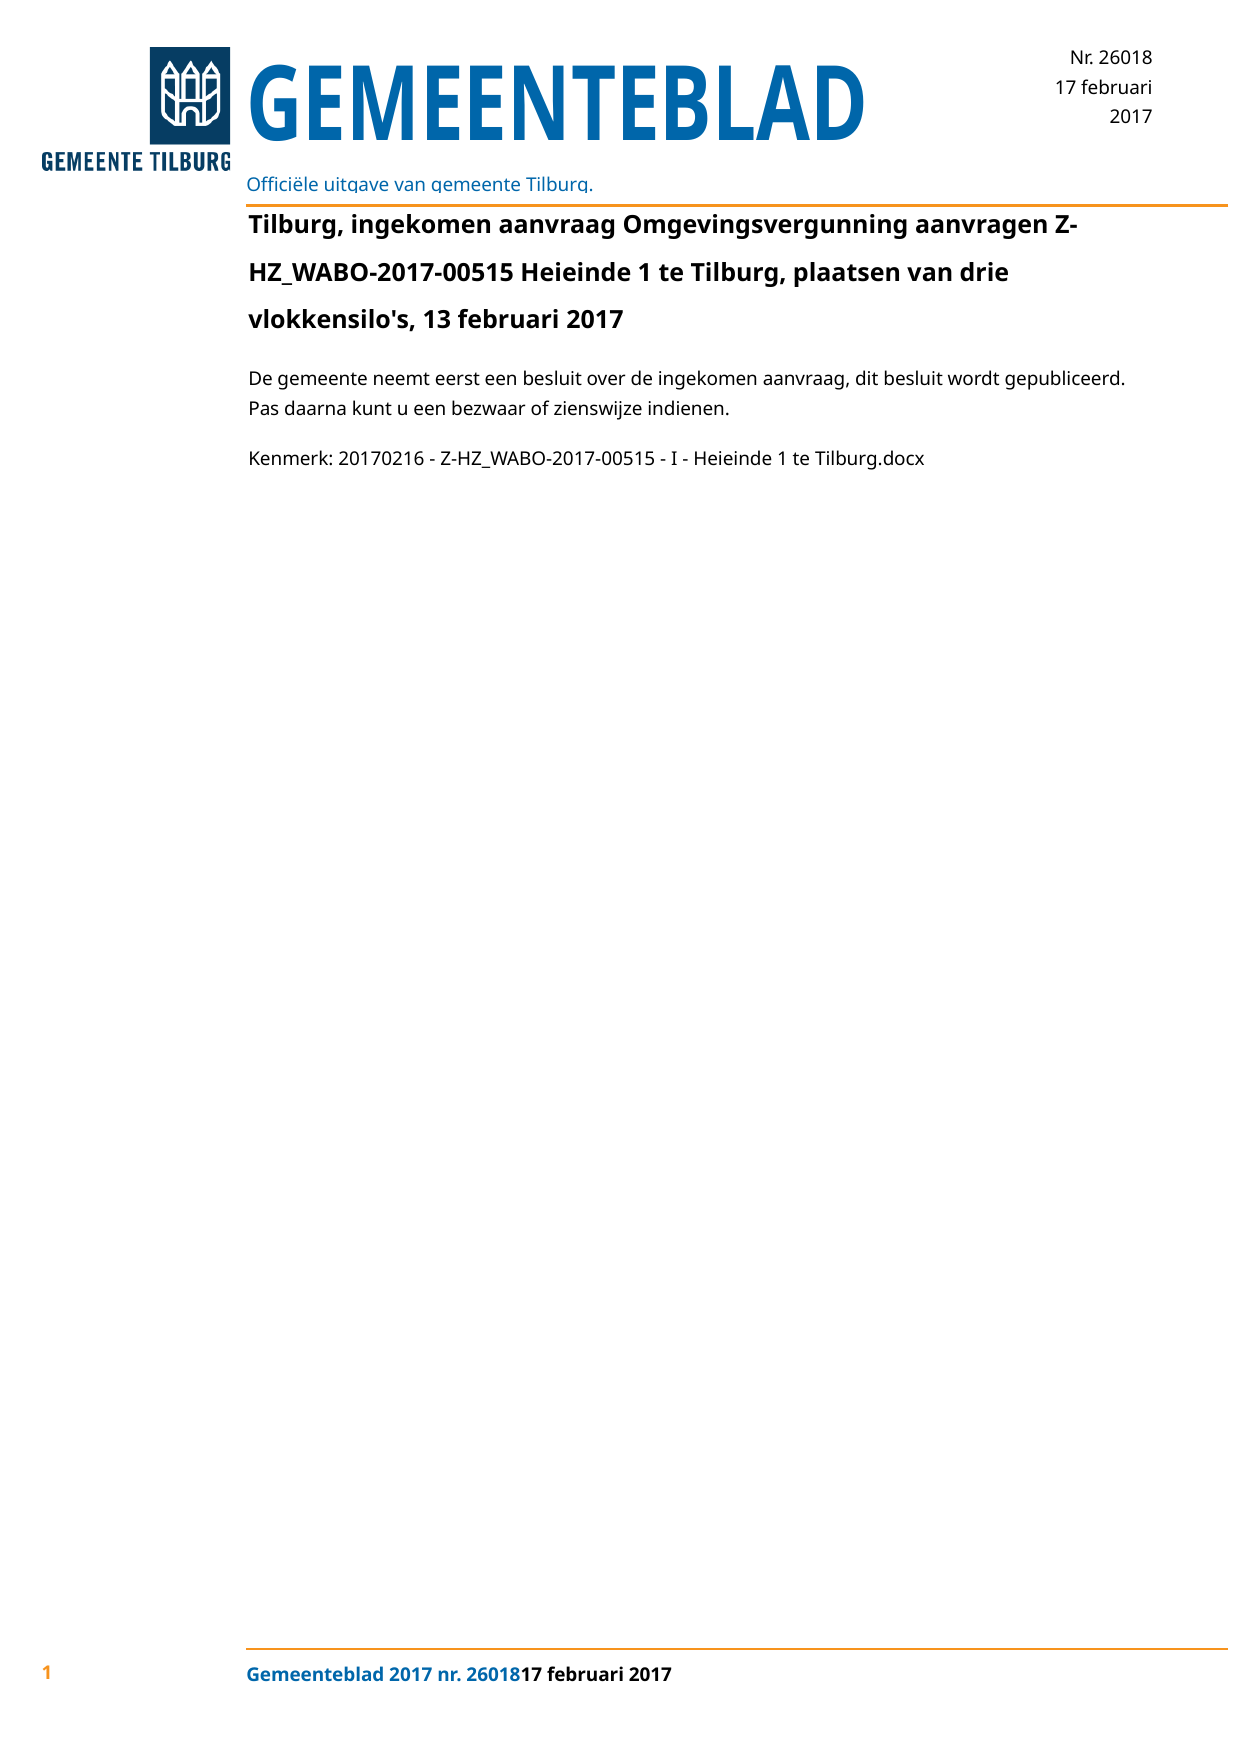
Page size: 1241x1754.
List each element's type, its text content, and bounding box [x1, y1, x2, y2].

picture [41, 47, 231, 172]
text Kenmerk: 20170216 - Z-HZ_WABO-2017-00515 - I - Heieinde 1 te Tilburg.docx [248, 446, 1152, 471]
text Tilburg, ingekomen aanvraag Omgevingsvergunning aanvragen Z-HZ_WABO-2017-00515 Heieinde 1 te Tilburg, plaatsen van drie vlokkensilo's, 13 februari 2017 [248, 207, 1152, 336]
text De gemeente neemt eerst een besluit over de ingekomen aanvraag, dit besluit wordt gepubliceerd. Pas daarna kunt u een bezwaar of zienswijze indienen. [248, 366, 1152, 421]
